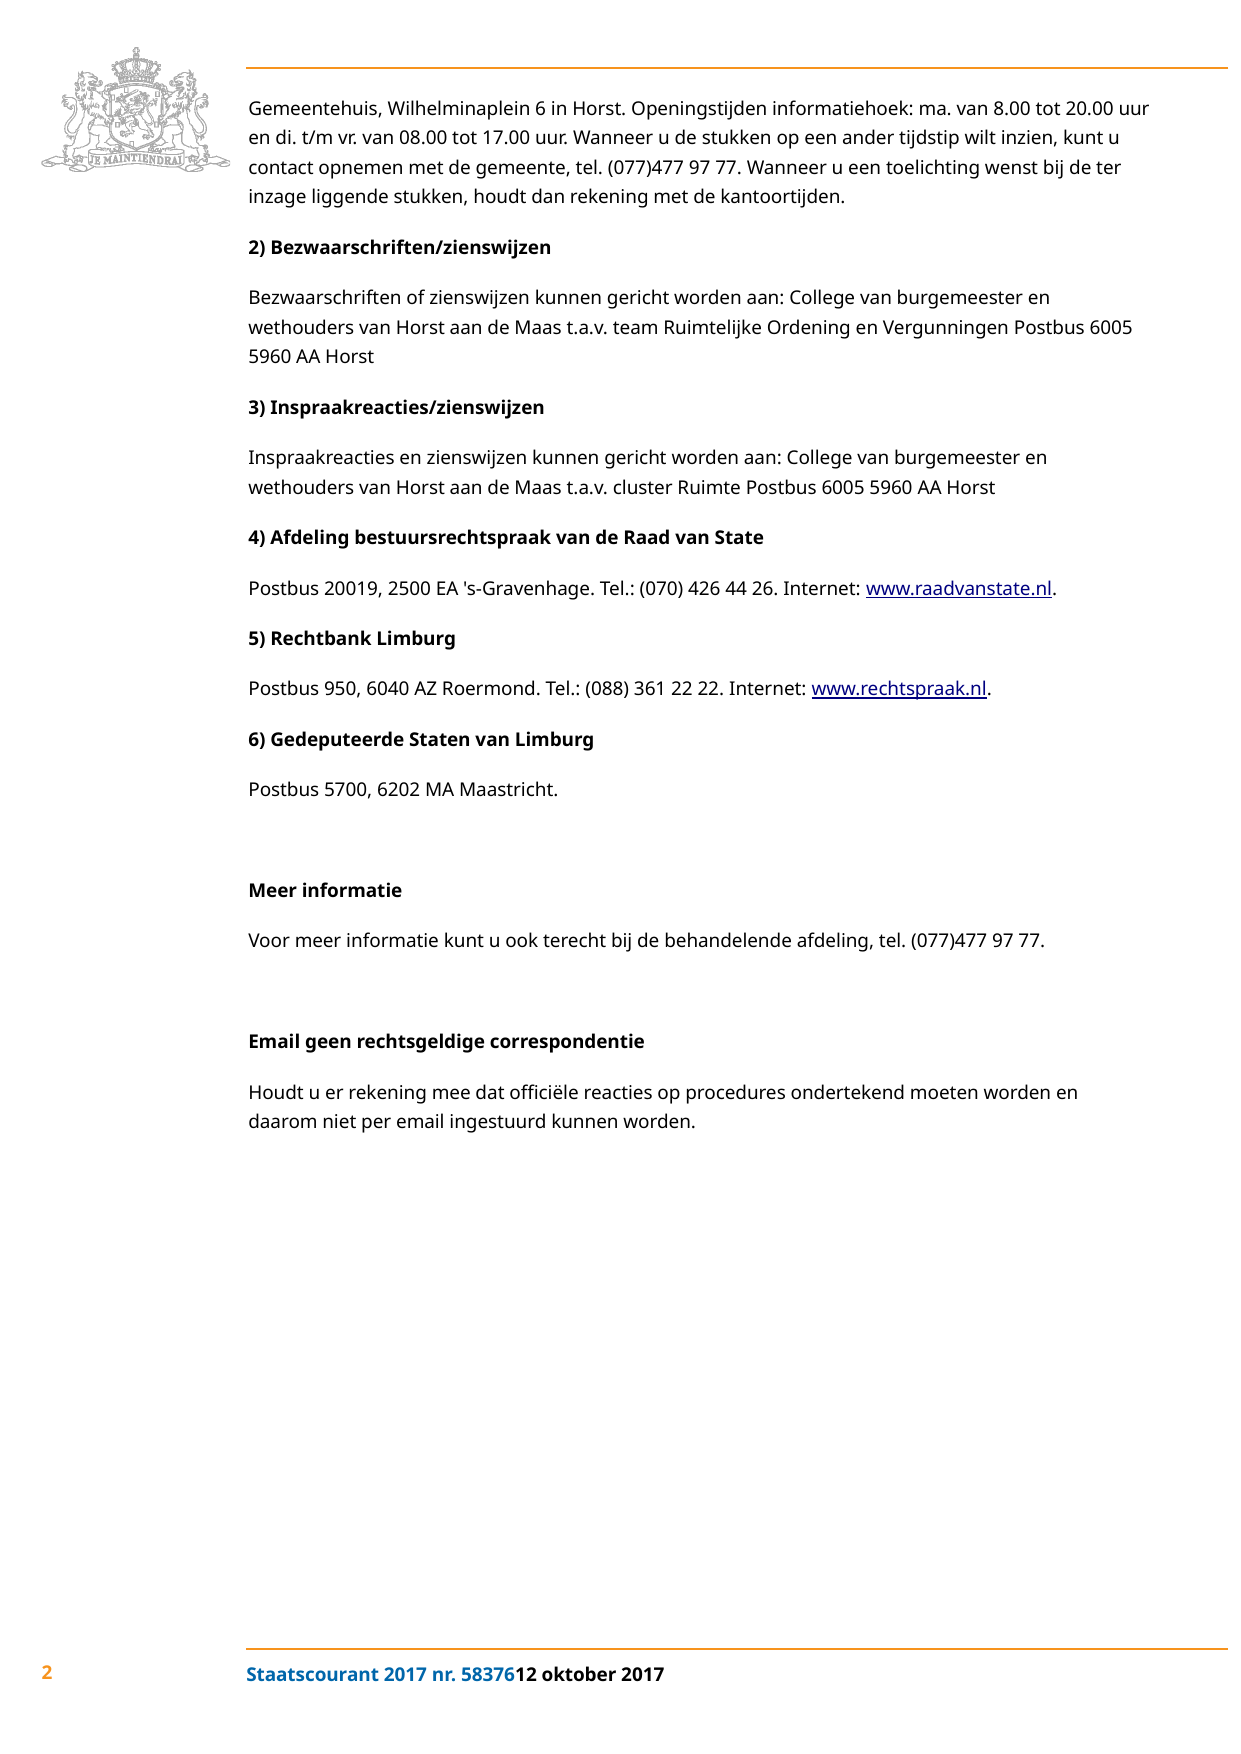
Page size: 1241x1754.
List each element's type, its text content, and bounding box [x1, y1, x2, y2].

text 5) Rechtbank Limburg [248, 625, 1152, 651]
text Postbus 20019, 2500 EA 's-Gravenhage. Tel.: (070) 426 44 26. Internet: www.raadvanstate.nl. [248, 575, 1152, 601]
text Email geen rechtsgeldige correspondentie [248, 1028, 1152, 1054]
text 2) Bezwaarschriften/zienswijzen [248, 234, 1152, 260]
picture [41, 47, 231, 172]
text Voor meer informatie kunt u ook terecht bij de behandelende afdeling, tel. (077)477 97 77. [248, 928, 1152, 953]
text Postbus 5700, 6202 MA Maastricht. [248, 776, 1152, 802]
text 6) Gedeputeerde Staten van Limburg [248, 726, 1152, 752]
text Houdt u er rekening mee dat officiële reacties op procedures ondertekend moeten worden en daarom niet per email ingestuurd kunnen worden. [248, 1079, 1152, 1134]
text Gemeentehuis, Wilhelminaplein 6 in Horst. Openingstijden informatiehoek: ma. van 8.00 tot 20.00 uur en di. t/m vr. van 08.00 tot 17.00 uur. Wanneer u de stukken op een ander tijdstip wilt inzien, kunt u contact opnemen met de gemeente, tel. (077)477 97 77. Wanneer u een toelichting wenst bij de ter inzage liggende stukken, houdt dan rekening met de kantoortijden. [248, 95, 1152, 209]
text 4) Afdeling bestuursrechtspraak van de Raad van State [248, 524, 1152, 550]
text Postbus 950, 6040 AZ Roermond. Tel.: (088) 361 22 22. Internet: www.rechtspraak.nl. [248, 676, 1152, 701]
text Meer informatie [248, 877, 1152, 903]
text Inspraakreacties en zienswijzen kunnen gericht worden aan: College van burgemeester en wethouders van Horst aan de Maas t.a.v. cluster Ruimte Postbus 6005 5960 AA Horst [248, 444, 1152, 500]
text 3) Inspraakreacties/zienswijzen [248, 394, 1152, 420]
text Bezwaarschriften of zienswijzen kunnen gericht worden aan: College van burgemeester en wethouders van Horst aan de Maas t.a.v. team Ruimtelijke Ordening en Vergunningen Postbus 6005 5960 AA Horst [248, 284, 1152, 369]
